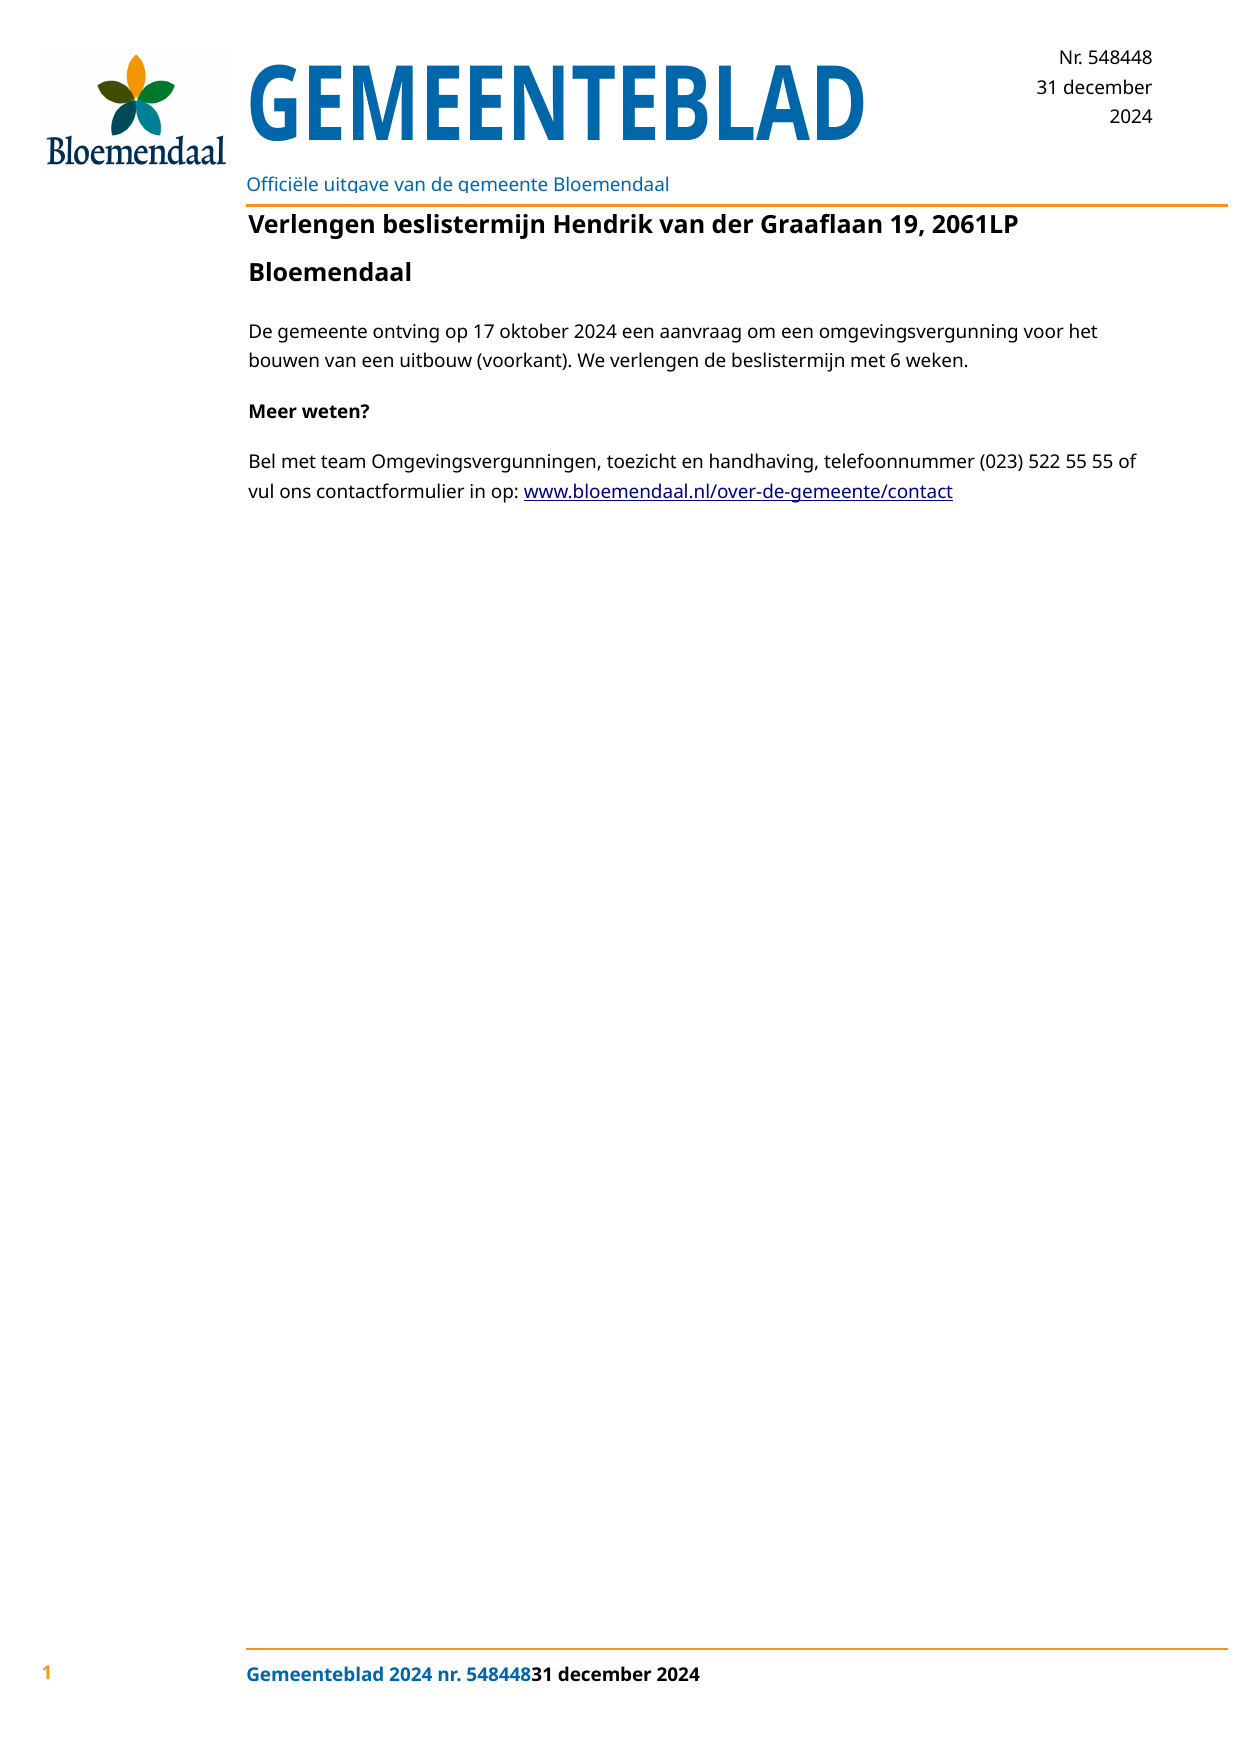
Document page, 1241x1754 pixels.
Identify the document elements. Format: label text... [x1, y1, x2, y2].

text Verlengen beslistermijn Hendrik van der Graaflaan 19, 2061LP Bloemendaal [248, 207, 1152, 288]
picture [41, 47, 231, 172]
text Meer weten? [248, 398, 1152, 424]
text De gemeente ontving op 17 oktober 2024 een aanvraag om een omgevingsvergunning voor het bouwen van een uitbouw (voorkant). We verlengen de beslistermijn met 6 weken. [248, 318, 1152, 373]
text Bel met team Omgevingsvergunningen, toezicht en handhaving, telefoonnummer (023) 522 55 55 of vul ons contactformulier in op: www.bloemendaal.nl/over-de-gemeente/contact [248, 448, 1152, 504]
